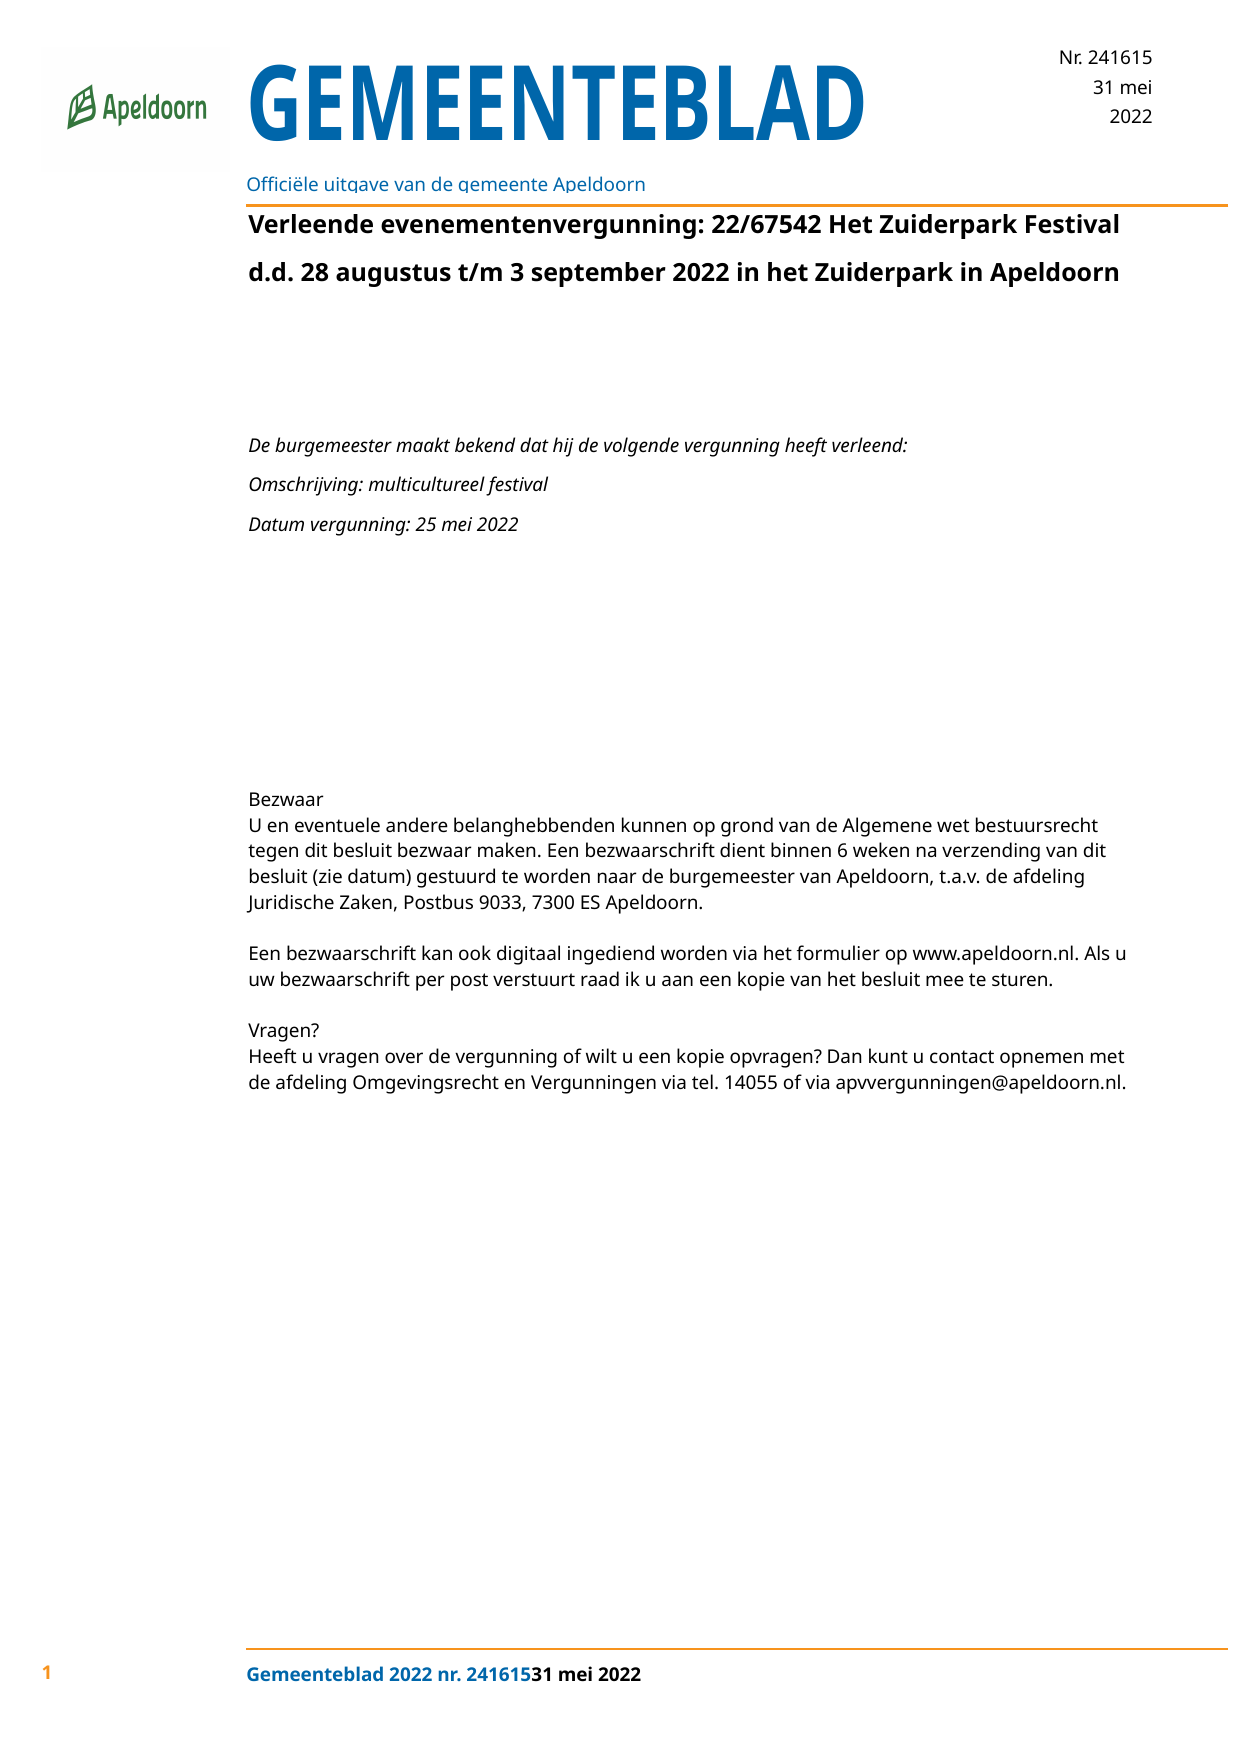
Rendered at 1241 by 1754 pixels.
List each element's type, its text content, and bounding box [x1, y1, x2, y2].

text De burgemeester maakt bekend dat hij de volgende vergunning heeft verleend: [248, 432, 1152, 458]
text Omschrijving: multicultureel festival [248, 472, 1152, 497]
text Een bezwaarschrift kan ook digitaal ingediend worden via het formulier op www.apeldoorn.nl. Als u uw bezwaarschrift per post verstuurt raad ik u aan een kopie van het besluit mee te sturen. [248, 940, 1152, 992]
picture [41, 47, 231, 172]
text Bezwaar [248, 786, 1152, 812]
text Vragen? [248, 1018, 1152, 1043]
text U en eventuele andere belanghebbenden kunnen op grond van de Algemene wet bestuursrecht tegen dit besluit bezwaar maken. Een bezwaarschrift dient binnen 6 weken na verzending van dit besluit (zie datum) gestuurd te worden naar de burgemeester van Apeldoorn, t.a.v. de afdeling Juridische Zaken, Postbus 9033, 7300 ES Apeldoorn. [248, 812, 1152, 915]
text Verleende evenementenvergunning: 22/67542 Het Zuiderpark Festival d.d. 28 augustus t/m 3 september 2022 in het Zuiderpark in Apeldoorn [248, 207, 1152, 288]
text Heeft u vragen over de vergunning of wilt u een kopie opvragen? Dan kunt u contact opnemen met de afdeling Omgevingsrecht en Vergunningen via tel. 14055 of via apvvergunningen@apeldoorn.nl. [248, 1043, 1152, 1095]
text Datum vergunning: 25 mei 2022 [248, 511, 1152, 537]
